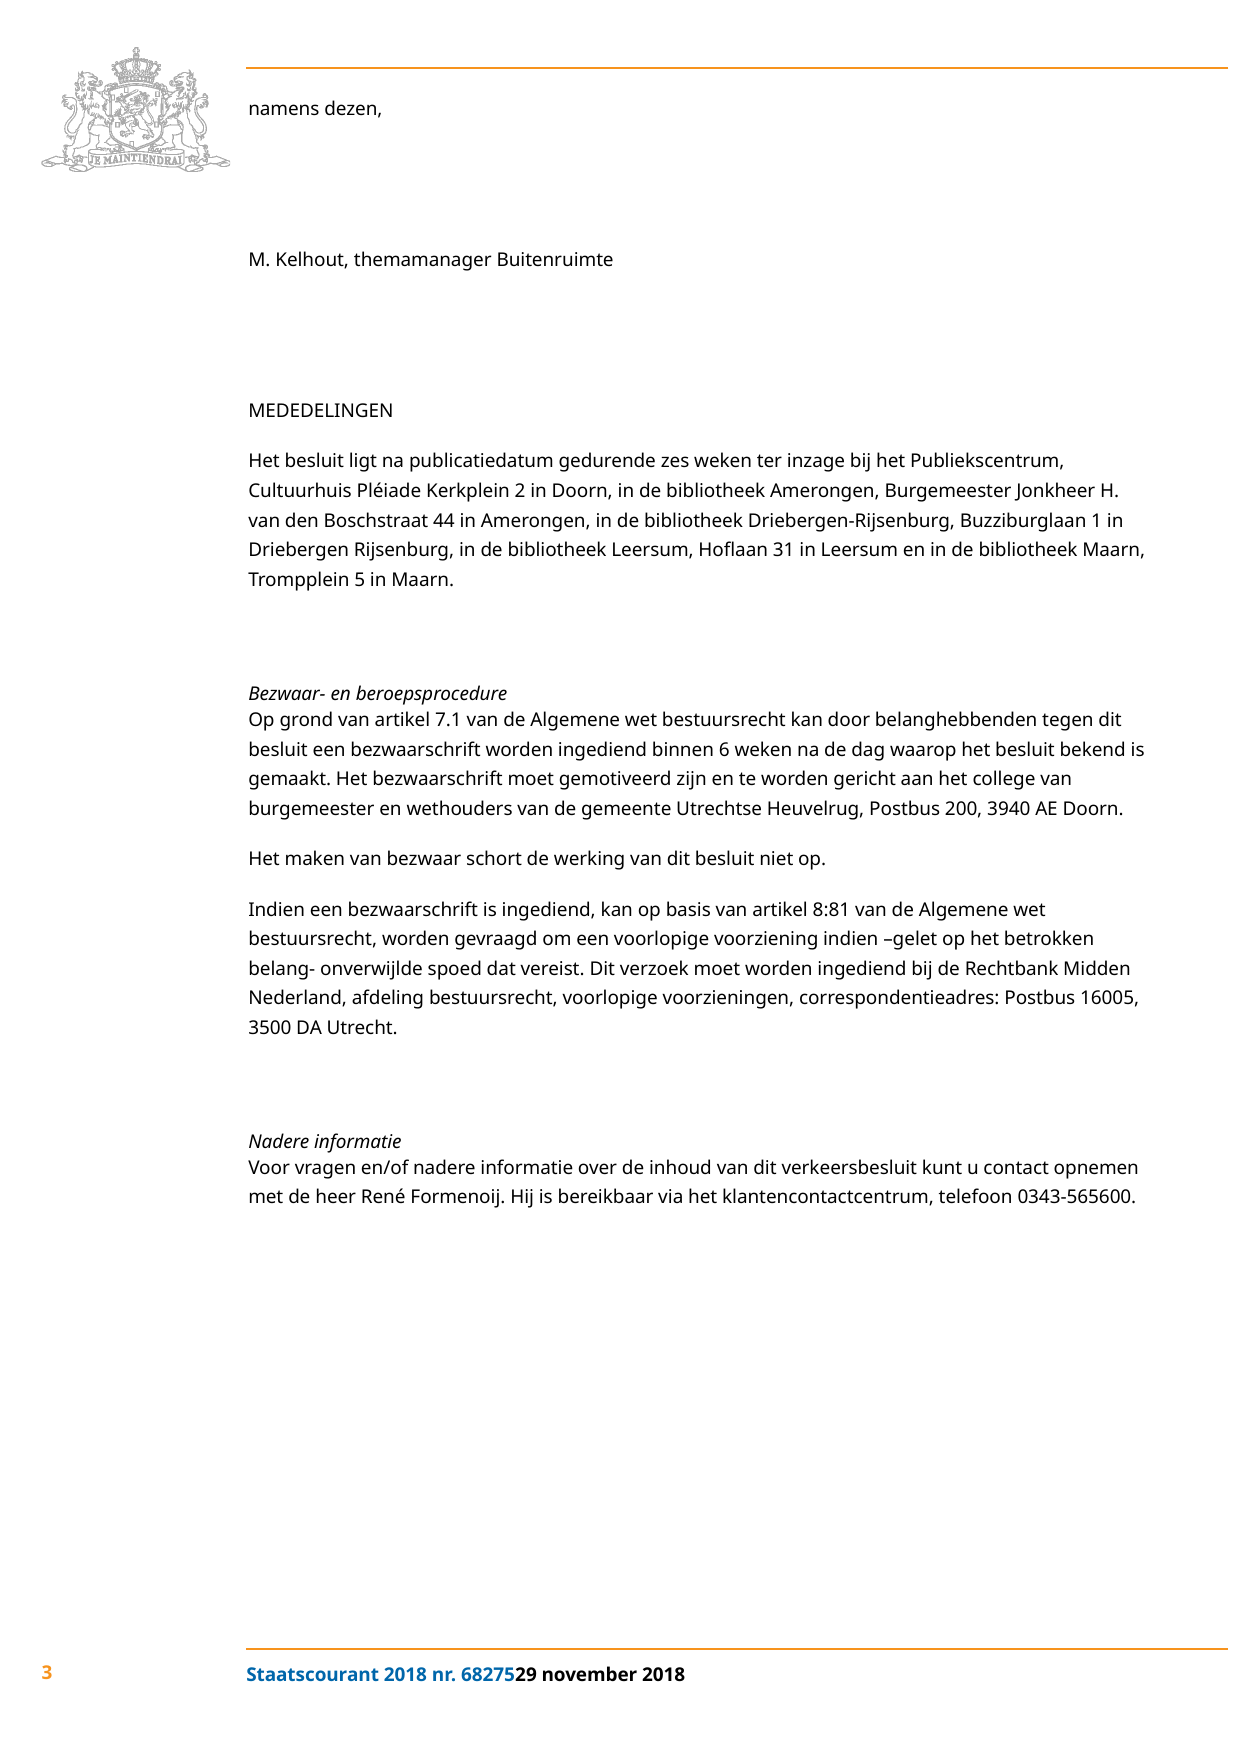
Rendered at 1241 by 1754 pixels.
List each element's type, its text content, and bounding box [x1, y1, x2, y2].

text Indien een bezwaarschrift is ingediend, kan op basis van artikel 8:81 van de Algemene wet bestuursrecht, worden gevraagd om een voorlopige voorziening indien –gelet op het betrokken belang- onverwijlde spoed dat vereist. Dit verzoek moet worden ingediend bij de Rechtbank Midden Nederland, afdeling bestuursrecht, voorlopige voorzieningen, correspondentieadres: Postbus 16005, 3500 DA Utrecht. [248, 896, 1152, 1040]
text Op grond van artikel 7.1 van de Algemene wet bestuursrecht kan door belanghebbenden tegen dit besluit een bezwaarschrift worden ingediend binnen 6 weken na de dag waarop het besluit bekend is gemaakt. Het bezwaarschrift moet gemotiveerd zijn en te worden gericht aan het college van burgemeester en wethouders van de gemeente Utrechtse Heuvelrug, Postbus 200, 3940 AE Doorn. [248, 706, 1152, 821]
text Het maken van bezwaar schort de werking van dit besluit niet op. [248, 845, 1152, 871]
text Het besluit ligt na publicatiedatum gedurende zes weken ter inzage bij het Publiekscentrum, Cultuurhuis Pléiade Kerkplein 2 in Doorn, in de bibliotheek Amerongen, Burgemeester Jonkheer H. van den Boschstraat 44 in Amerongen, in de bibliotheek Driebergen-Rijsenburg, Buzziburglaan 1 in Driebergen Rijsenburg, in de bibliotheek Leersum, Hoflaan 31 in Leersum en in de bibliotheek Maarn, Trompplein 5 in Maarn. [248, 448, 1152, 592]
picture [41, 47, 231, 172]
text Voor vragen en/of nadere informatie over de inhoud van dit verkeersbesluit kunt u contact opnemen met de heer René Formenoij. Hij is bereikbaar via het klantencontactcentrum, telefoon 0343-565600. [248, 1154, 1152, 1209]
text namens dezen, [248, 95, 1152, 121]
text Nadere informatie [248, 1128, 1152, 1154]
text MEDEDELINGEN [248, 397, 1152, 423]
text Bezwaar- en beroepsprocedure [248, 680, 1152, 706]
text M. Kelhout, themamanager Buitenruimte [248, 246, 1152, 272]
